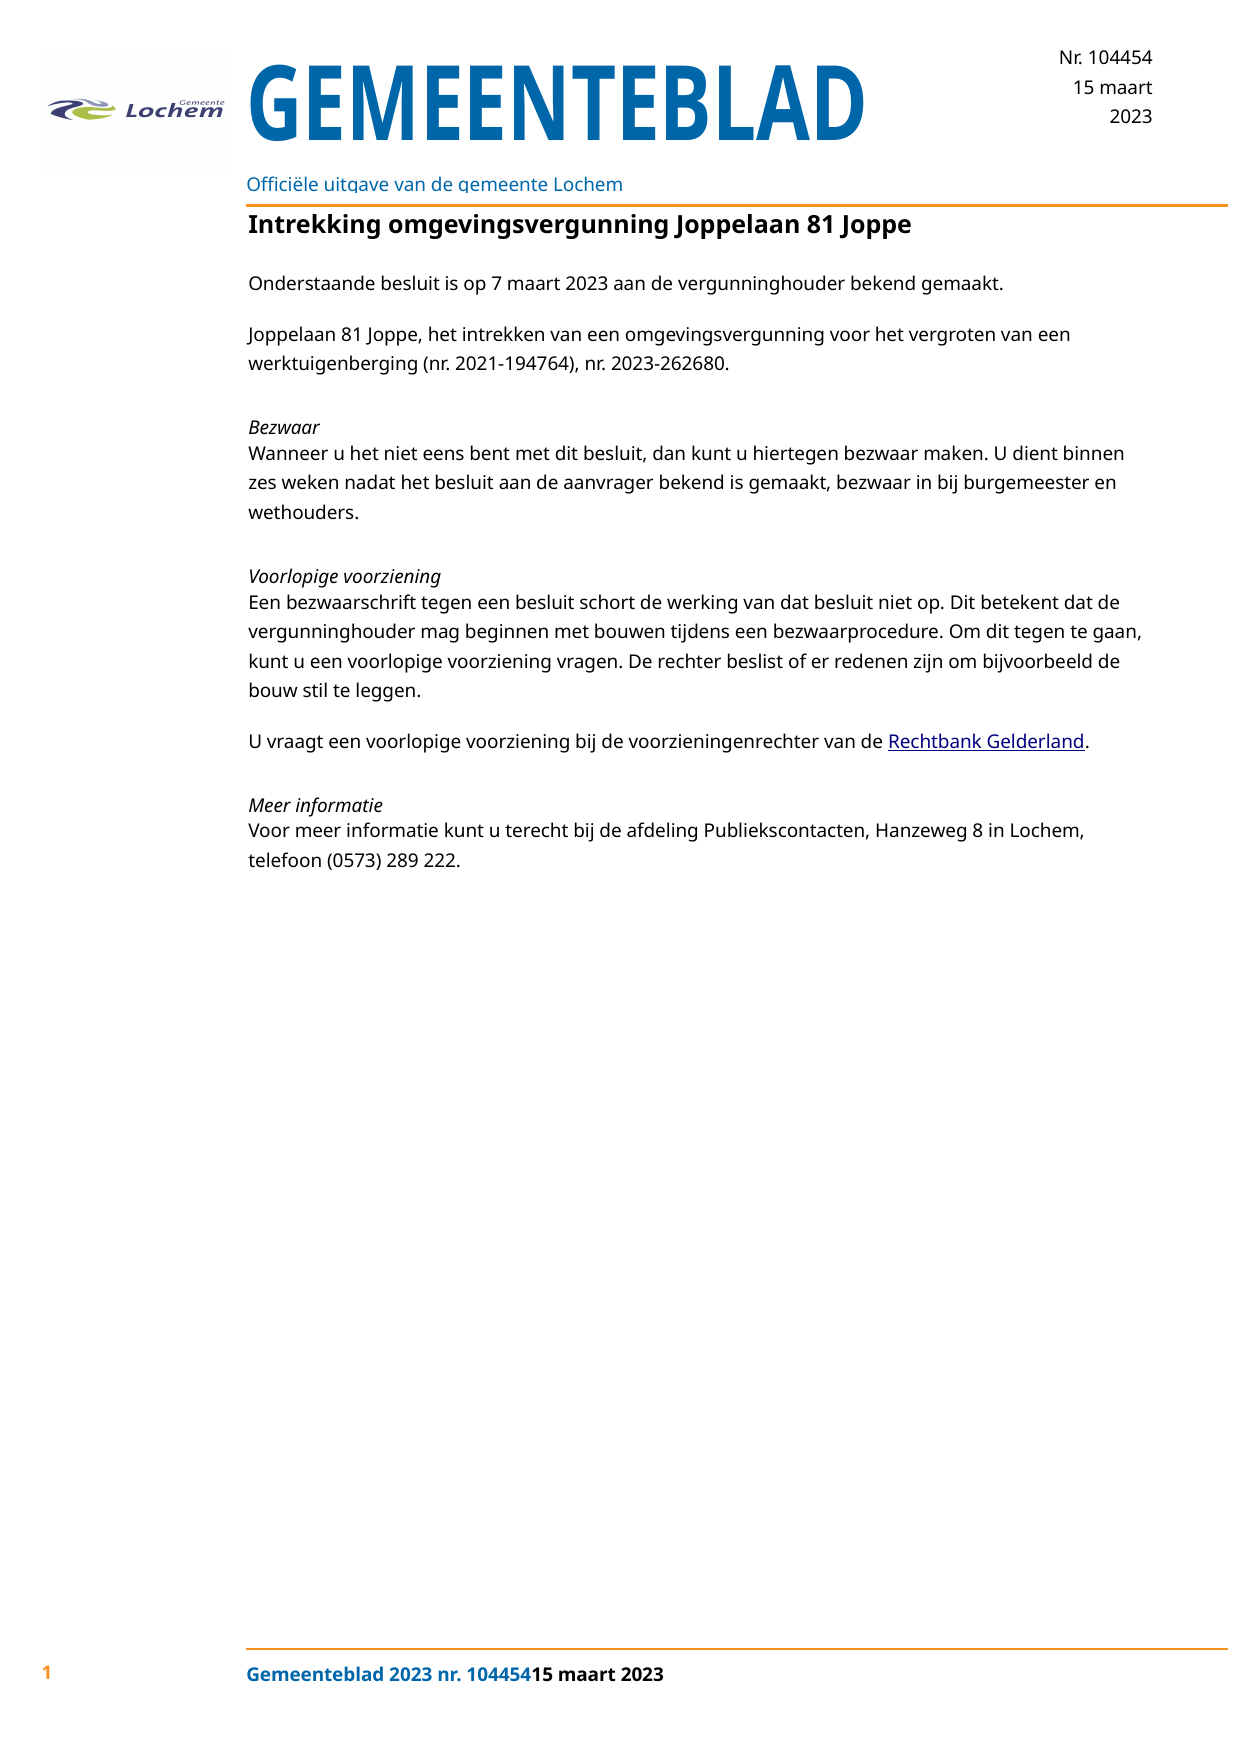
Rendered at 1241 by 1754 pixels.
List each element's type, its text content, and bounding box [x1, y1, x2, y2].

text Voor meer informatie kunt u terecht bij de afdeling Publiekscontacten, Hanzeweg 8 in Lochem, telefoon (0573) 289 222. [248, 818, 1152, 873]
text Bezwaar [248, 414, 1152, 440]
text Onderstaande besluit is op 7 maart 2023 aan de vergunninghouder bekend gemaakt. [248, 270, 1152, 296]
text Intrekking omgevingsvergunning Joppelaan 81 Joppe [248, 207, 1152, 241]
text Voorlopige voorziening [248, 563, 1152, 589]
picture [41, 47, 231, 172]
text Joppelaan 81 Joppe, het intrekken van een omgevingsvergunning voor het vergroten van een werktuigenberging (nr. 2021-194764), nr. 2023-262680. [248, 321, 1152, 376]
text Een bezwaarschrift tegen een besluit schort de werking van dat besluit niet op. Dit betekent dat de vergunninghouder mag beginnen met bouwen tijdens een bezwaarprocedure. Om dit tegen te gaan, kunt u een voorlopige voorziening vragen. De rechter beslist of er redenen zijn om bijvoorbeeld de bouw stil te leggen. [248, 589, 1152, 703]
text Meer informatie [248, 792, 1152, 818]
text Wanneer u het niet eens bent met dit besluit, dan kunt u hiertegen bezwaar maken. U dient binnen zes weken nadat het besluit aan de aanvrager bekend is gemaakt, bezwaar in bij burgemeester en wethouders. [248, 440, 1152, 525]
text U vraagt een voorlopige voorziening bij de voorzieningenrechter van de Rechtbank Gelderland. [248, 728, 1152, 754]
